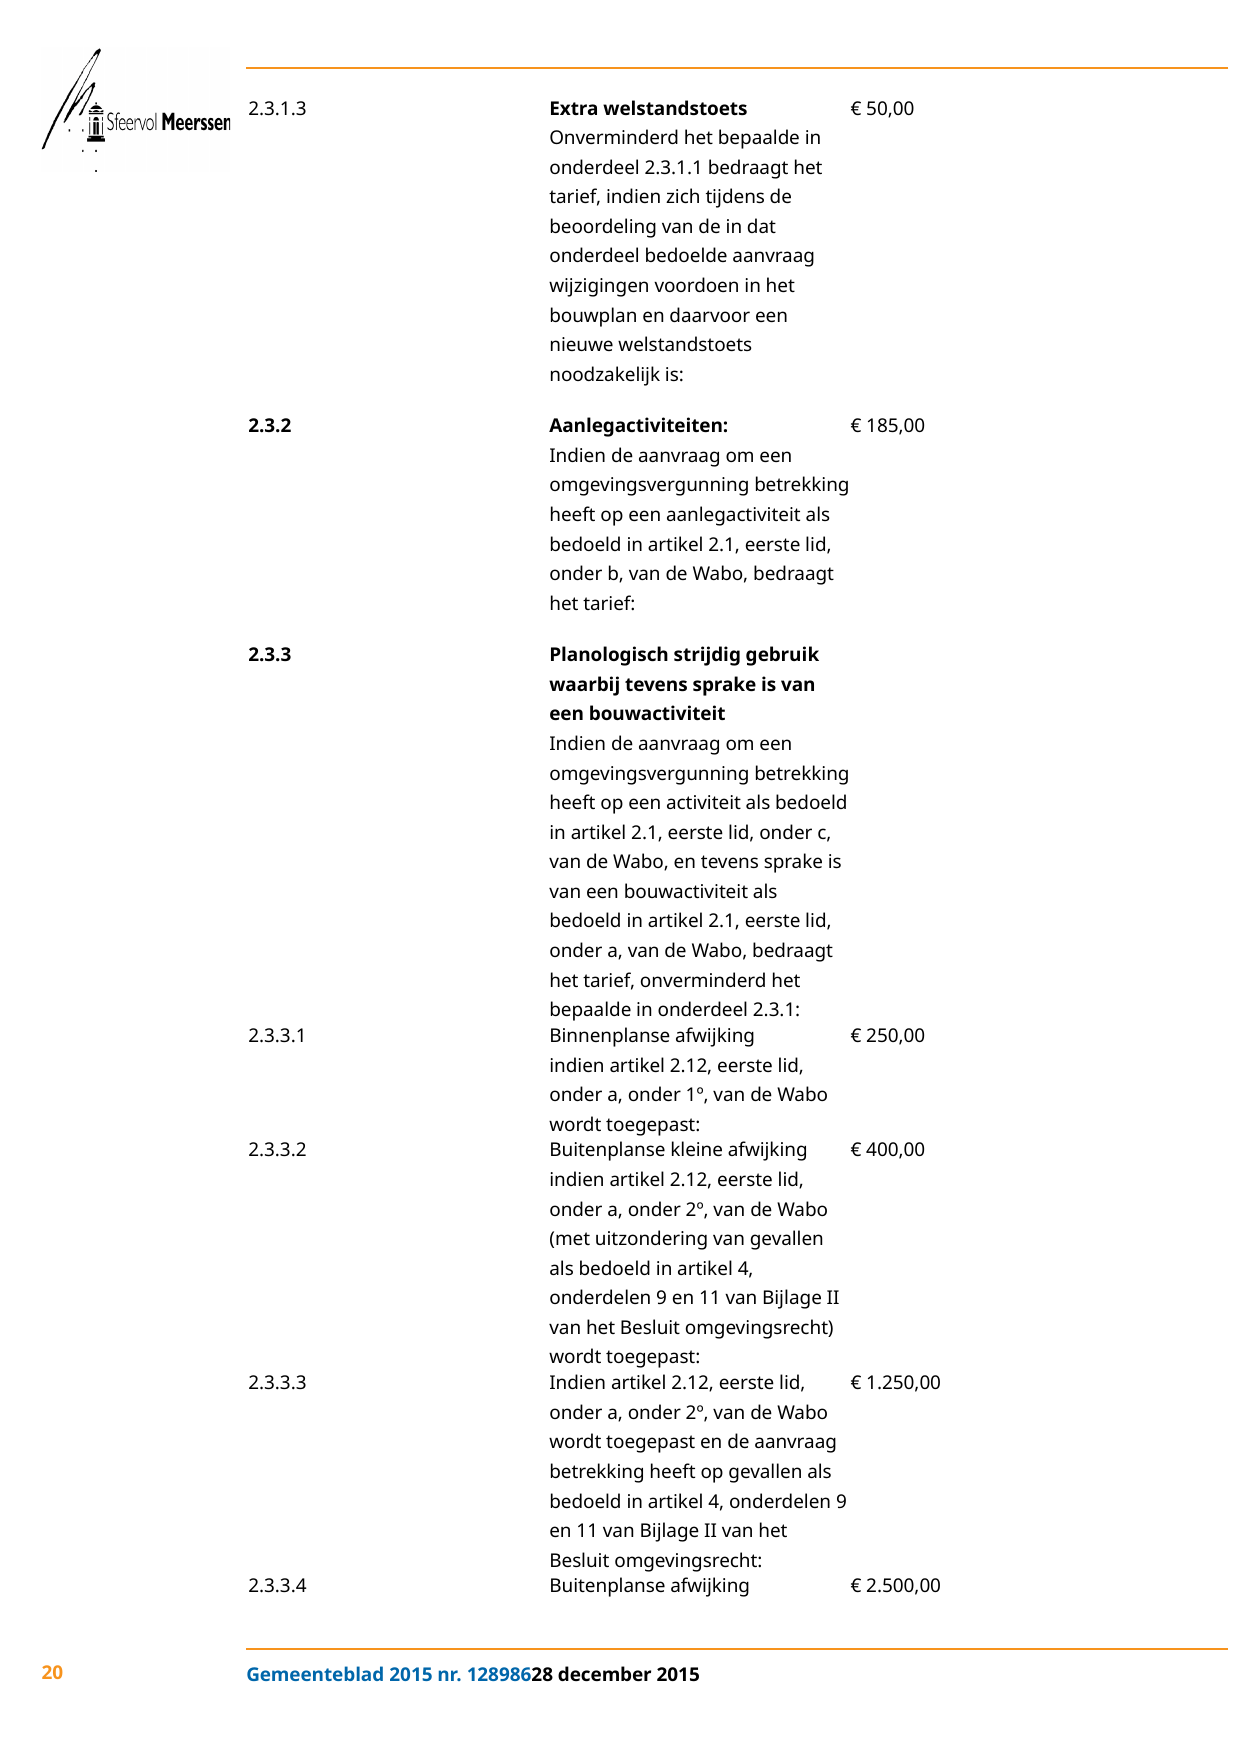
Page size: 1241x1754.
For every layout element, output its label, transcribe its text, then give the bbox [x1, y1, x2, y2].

table_cell € 1.250,00 [850, 1370, 1152, 1573]
table_cell [850, 641, 1152, 1022]
table_cell 2.3.3 [248, 641, 549, 1022]
table_cell [850, 616, 1152, 641]
table_cell € 2.500,00 [850, 1573, 1152, 1598]
table_cell [549, 387, 850, 412]
table_cell Buitenplanse afwijking [549, 1573, 850, 1598]
table_cell € 185,00 [850, 413, 1152, 616]
table_cell Planologisch strijdig gebruik waarbij tevens sprake is van een bouwactiviteit Indien de aanvraag om een omgevingsvergunning betrekking heeft op een activiteit als bedoeld in artikel 2.1, eerste lid, onder c, van de Wabo, en tevens sprake is van een bouwactiviteit als bedoeld in artikel 2.1, eerste lid, onder a, van de Wabo, bedraagt het tarief, onverminderd het bepaalde in onderdeel 2.3.1: [549, 641, 850, 1022]
table_cell [549, 616, 850, 641]
table_cell 2.3.2 [248, 413, 549, 616]
table_cell € 50,00 [850, 95, 1152, 387]
table_cell € 400,00 [850, 1137, 1152, 1369]
table_cell 2.3.3.1 [248, 1022, 549, 1137]
table_cell [248, 387, 549, 412]
picture [41, 47, 231, 172]
table_cell Aanlegactiviteiten: Indien de aanvraag om een omgevingsvergunning betrekking heeft op een aanlegactiviteit als bedoeld in artikel 2.1, eerste lid, onder b, van de Wabo, bedraagt het tarief: [549, 413, 850, 616]
table_cell 2.3.1.3 [248, 95, 549, 387]
table_cell 2.3.3.4 [248, 1573, 549, 1598]
table_cell Binnenplanse afwijking indien artikel 2.12, eerste lid, onder a, onder 1º, van de Wabo wordt toegepast: [549, 1022, 850, 1137]
table_cell Indien artikel 2.12, eerste lid, onder a, onder 2º, van de Wabo wordt toegepast en de aanvraag betrekking heeft op gevallen als bedoeld in artikel 4, onderdelen 9 en 11 van Bijlage II van het Besluit omgevingsrecht: [549, 1370, 850, 1573]
table_cell Buitenplanse kleine afwijking indien artikel 2.12, eerste lid, onder a, onder 2º, van de Wabo (met uitzondering van gevallen als bedoeld in artikel 4, onderdelen 9 en 11 van Bijlage II van het Besluit omgevingsrecht) wordt toegepast: [549, 1137, 850, 1369]
table_cell [850, 387, 1152, 412]
table_cell 2.3.3.3 [248, 1370, 549, 1573]
table_cell € 250,00 [850, 1022, 1152, 1137]
table_cell [248, 616, 549, 641]
table_cell 2.3.3.2 [248, 1137, 549, 1369]
table_cell Extra welstandstoets Onverminderd het bepaalde in onderdeel 2.3.1.1 bedraagt het tarief, indien zich tijdens de beoordeling van de in dat onderdeel bedoelde aanvraag wijzigingen voordoen in het bouwplan en daarvoor een nieuwe welstandstoets noodzakelijk is: [549, 95, 850, 387]
